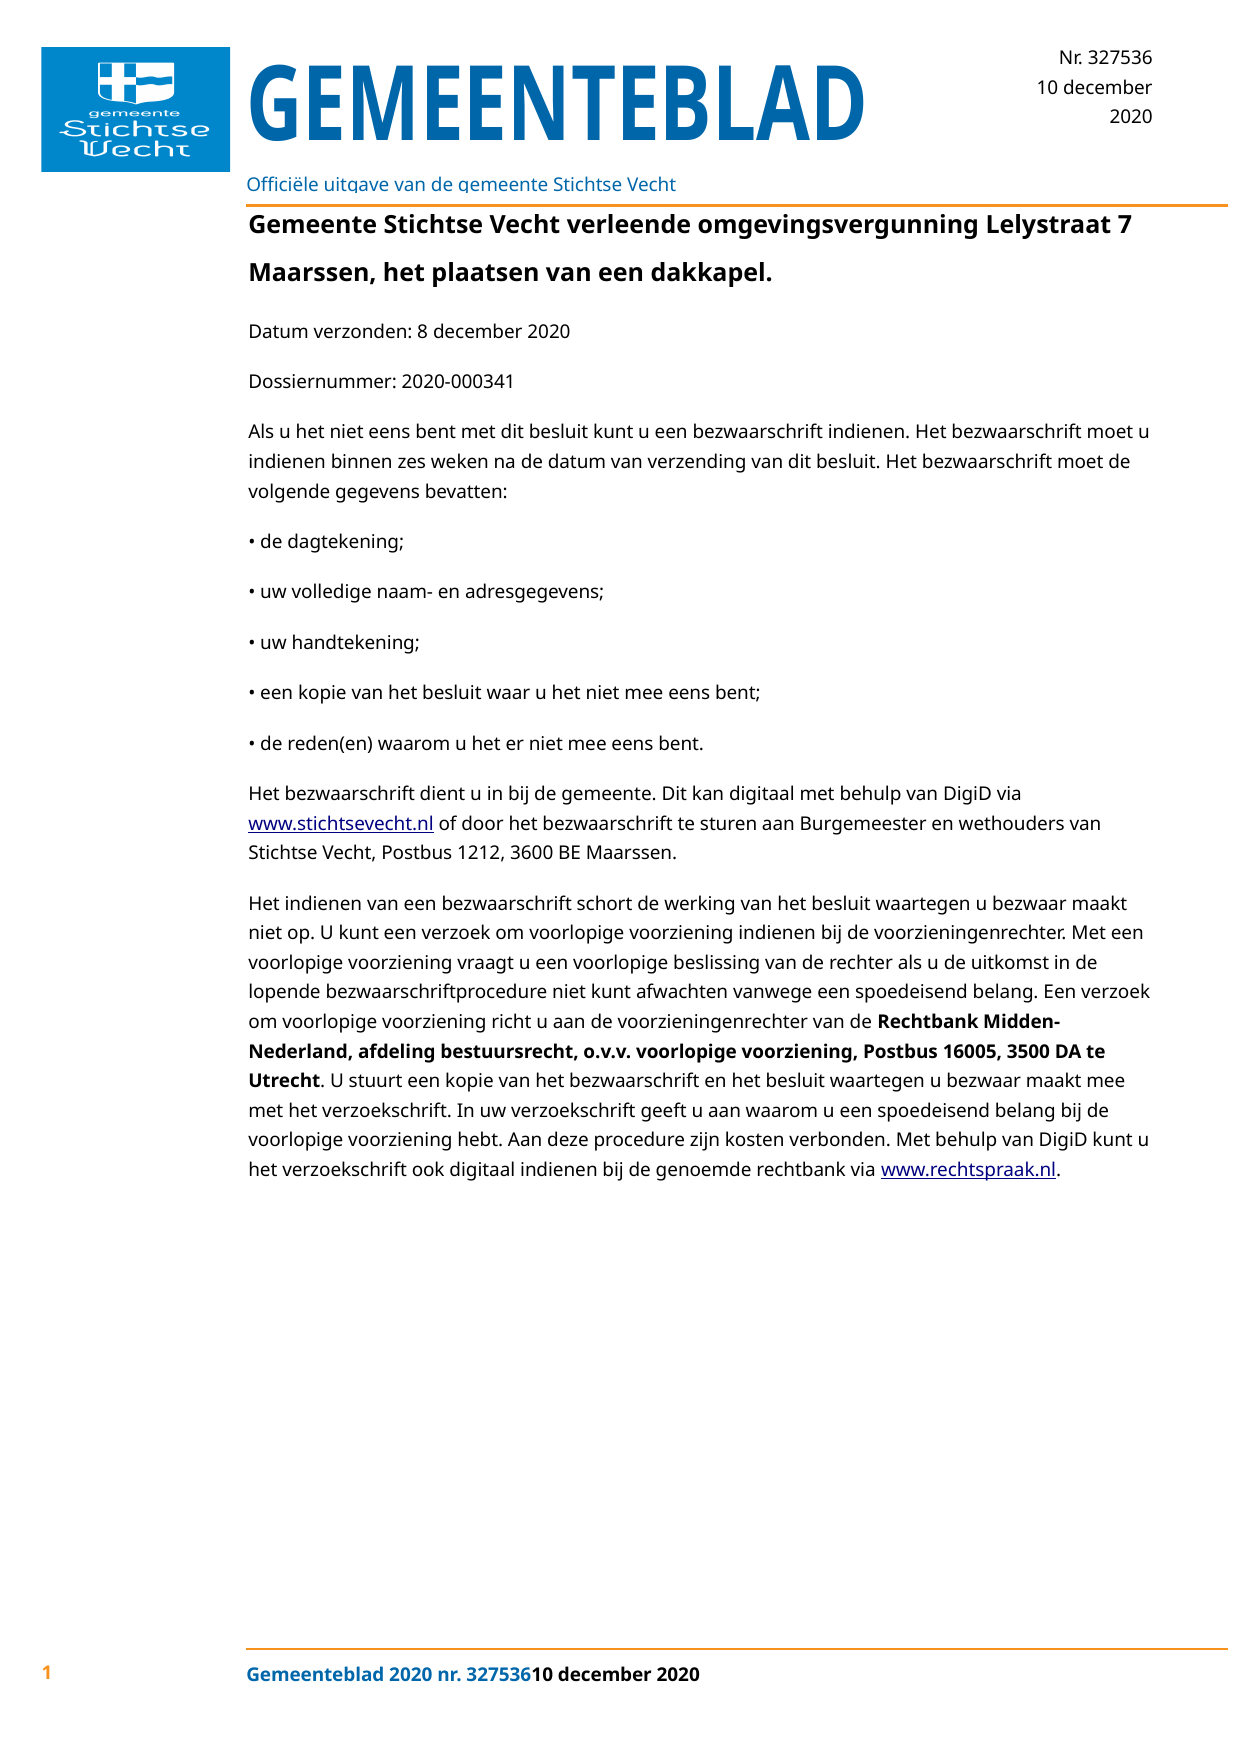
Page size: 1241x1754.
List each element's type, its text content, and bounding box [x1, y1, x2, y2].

text Datum verzonden: 8 december 2020 [248, 318, 1152, 344]
text Gemeente Stichtse Vecht verleende omgevingsvergunning Lelystraat 7 Maarssen, het plaatsen van een dakkapel. [248, 207, 1152, 288]
picture [137, 63, 174, 103]
text Dossiernummer: 2020-000341 [248, 368, 1152, 394]
text Het bezwaarschrift dient u in bij de gemeente. Dit kan digitaal met behulp van DigiD via www.stichtsevecht.nl of door het bezwaarschrift te sturen aan Burgemeester en wethouders van Stichtse Vecht, Postbus 1212, 3600 BE Maarssen. [248, 780, 1152, 865]
text • een kopie van het besluit waar u het niet mee eens bent; [248, 679, 1152, 705]
text Als u het niet eens bent met dit besluit kunt u een bezwaarschrift indienen. Het bezwaarschrift moet u indienen binnen zes weken na de datum van verzending van dit besluit. Het bezwaarschrift moet de volgende gegevens bevatten: [248, 419, 1152, 504]
text • uw handtekening; [248, 629, 1152, 655]
text • uw volledige naam- en adresgegevens; [248, 579, 1152, 604]
text Het indienen van een bezwaarschrift schort de werking van het besluit waartegen u bezwaar maakt niet op. U kunt een verzoek om voorlopige voorziening indienen bij de voorzieningenrechter. Met een voorlopige voorziening vraagt u een voorlopige beslissing van de rechter als u de uitkomst in de lopende bezwaarschriftprocedure niet kunt afwachten vanwege een spoedeisend belang. Een verzoek om voorlopige voorziening richt u aan de voorzieningenrechter van de Rechtbank Midden-Nederland, afdeling bestuursrecht, o.v.v. voorlopige voorziening, Postbus 16005, 3500 DA te Utrecht. U stuurt een kopie van het bezwaarschrift en het besluit waartegen u bezwaar maakt mee met het verzoekschrift. In uw verzoekschrift geeft u aan waarom u een spoedeisend belang bij de voorlopige voorziening hebt. Aan deze procedure zijn kosten verbonden. Met behulp van DigiD kunt u het verzoekschrift ook digitaal indienen bij de genoemde rechtbank via www.rechtspraak.nl. [248, 890, 1152, 1182]
picture [99, 63, 135, 101]
text • de reden(en) waarom u het er niet mee eens bent. [248, 730, 1152, 756]
text • de dagtekening; [248, 528, 1152, 554]
